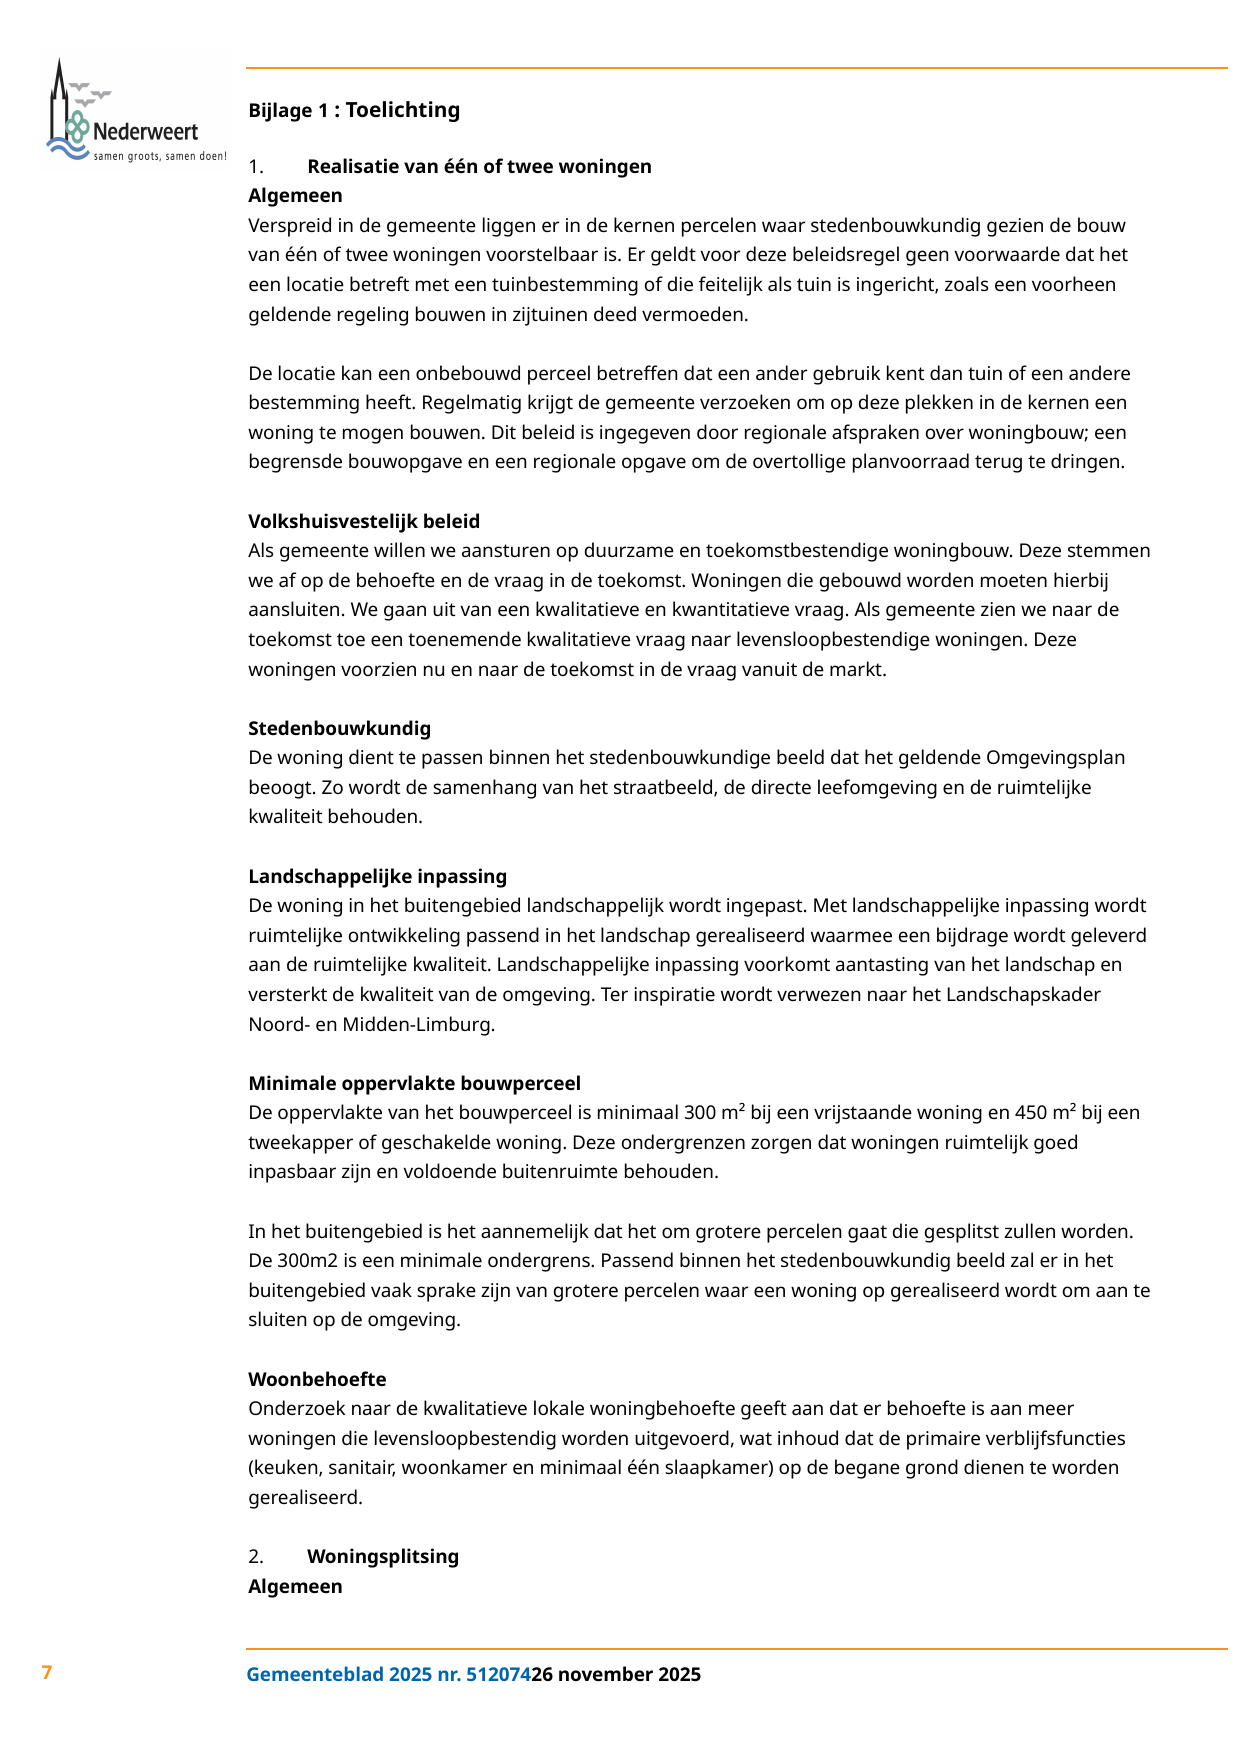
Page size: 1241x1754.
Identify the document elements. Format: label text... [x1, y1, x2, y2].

picture [41, 47, 231, 172]
list Woningsplitsing [248, 1543, 1152, 1569]
text Stedenbouwkundig [248, 715, 1152, 741]
text De locatie kan een onbebouwd perceel betreffen dat een ander gebruik kent dan tuin of een andere bestemming heeft. Regelmatig krijgt de gemeente verzoeken om op deze plekken in de kernen een woning te mogen bouwen. Dit beleid is ingegeven door regionale afspraken over woningbouw; een begrensde bouwopgave en een regionale opgave om de overtollige planvoorraad terug te dringen. [248, 360, 1152, 474]
text Algemeen [248, 182, 1152, 208]
text Als gemeente willen we aansturen op duurzame en toekomstbestendige woningbouw. Deze stemmen we af op de behoefte en de vraag in de toekomst. Woningen die gebouwd worden moeten hierbij aansluiten. We gaan uit van een kwalitatieve en kwantitatieve vraag. Als gemeente zien we naar de toekomst toe een toenemende kwalitatieve vraag naar levensloopbestendige woningen. Deze woningen voorzien nu en naar de toekomst in de vraag vanuit de markt. [248, 537, 1152, 682]
text De oppervlakte van het bouwperceel is minimaal 300 m² bij een vrijstaande woning en 450 m² bij een tweekapper of geschakelde woning. Deze ondergrenzen zorgen dat woningen ruimtelijk goed inpasbaar zijn en voldoende buitenruimte behouden. [248, 1099, 1152, 1184]
text De woning in het buitengebied landschappelijk wordt ingepast. Met landschappelijke inpassing wordt ruimtelijke ontwikkeling passend in het landschap gerealiseerd waarmee een bijdrage wordt geleverd aan de ruimtelijke kwaliteit. Landschappelijke inpassing voorkomt aantasting van het landschap en versterkt de kwaliteit van de omgeving. Ter inspiratie wordt verwezen naar het Landschapskader Noord- en Midden-Limburg. [248, 892, 1152, 1037]
text Onderzoek naar de kwalitatieve lokale woningbehoefte geeft aan dat er behoefte is aan meer woningen die levensloopbestendig worden uitgevoerd, wat inhoud dat de primaire verblijfsfuncties (keuken, sanitair, woonkamer en minimaal één slaapkamer) op de begane grond dienen te worden gerealiseerd. [248, 1395, 1152, 1510]
text Algemeen [248, 1573, 1152, 1599]
text Verspreid in de gemeente liggen er in de kernen percelen waar stedenbouwkundig gezien de bouw van één of twee woningen voorstelbaar is. Er geldt voor deze beleidsregel geen voorwaarde dat het een locatie betreft met een tuinbestemming of die feitelijk als tuin is ingericht, zoals een voorheen geldende regeling bouwen in zijtuinen deed vermoeden. [248, 212, 1152, 327]
text De woning dient te passen binnen het stedenbouwkundige beeld dat het geldende Omgevingsplan beoogt. Zo wordt de samenhang van het straatbeeld, de directe leefomgeving en de ruimtelijke kwaliteit behouden. [248, 744, 1152, 829]
text Bijlage 1 : Toelichting [248, 95, 1152, 123]
text Volkshuisvestelijk beleid [248, 508, 1152, 534]
text Woonbehoefte [248, 1366, 1152, 1392]
text Landschappelijke inpassing [248, 863, 1152, 889]
text In het buitengebied is het aannemelijk dat het om grotere percelen gaat die gesplitst zullen worden. De 300m2 is een minimale ondergrens. Passend binnen het stedenbouwkundig beeld zal er in het buitengebied vaak sprake zijn van grotere percelen waar een woning op gerealiseerd wordt om aan te sluiten op de omgeving. [248, 1218, 1152, 1332]
list Realisatie van één of twee woningen [248, 153, 1152, 179]
text Minimale oppervlakte bouwperceel [248, 1070, 1152, 1096]
